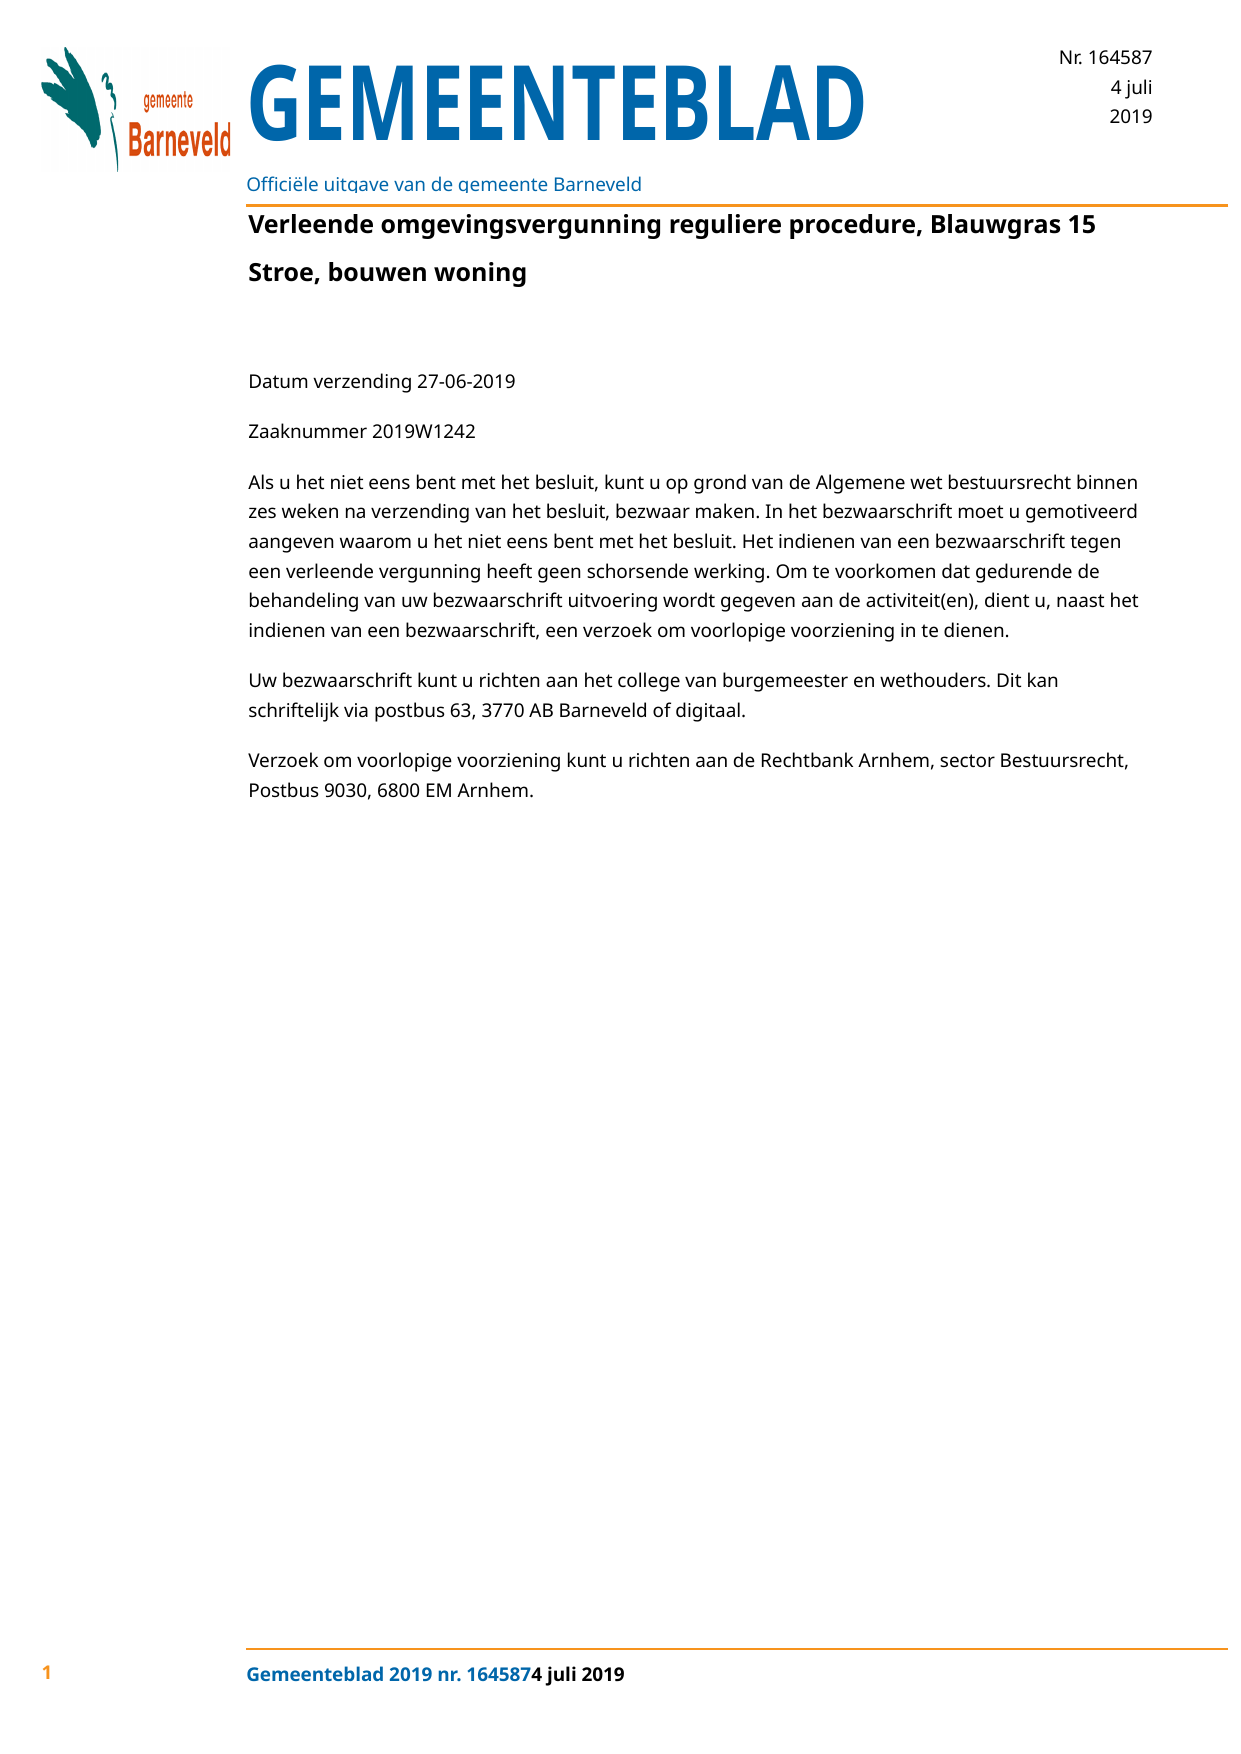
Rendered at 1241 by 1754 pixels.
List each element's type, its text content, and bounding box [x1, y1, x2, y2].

text Uw bezwaarschrift kunt u richten aan het college van burgemeester en wethouders. Dit kan schriftelijk via postbus 63, 3770 AB Barneveld of digitaal. [248, 667, 1152, 723]
text Verleende omgevingsvergunning reguliere procedure, Blauwgras 15 Stroe, bouwen woning [248, 207, 1152, 288]
text Verzoek om voorlopige voorziening kunt u richten aan de Rechtbank Arnhem, sector Bestuursrecht, Postbus 9030, 6800 EM Arnhem. [248, 747, 1152, 803]
text Datum verzending 27-06-2019 [248, 368, 1152, 394]
text Als u het niet eens bent met het besluit, kunt u op grond van de Algemene wet bestuursrecht binnen zes weken na verzending van het besluit, bezwaar maken. In het bezwaarschrift moet u gemotiveerd aangeven waarom u het niet eens bent met het besluit. Het indienen van een bezwaarschrift tegen een verleende vergunning heeft geen schorsende werking. Om te voorkomen dat gedurende de behandeling van uw bezwaarschrift uitvoering wordt gegeven aan de activiteit(en), dient u, naast het indienen van een bezwaarschrift, een verzoek om voorlopige voorziening in te dienen. [248, 469, 1152, 643]
text Zaaknummer 2019W1242 [248, 419, 1152, 444]
picture [41, 47, 231, 172]
